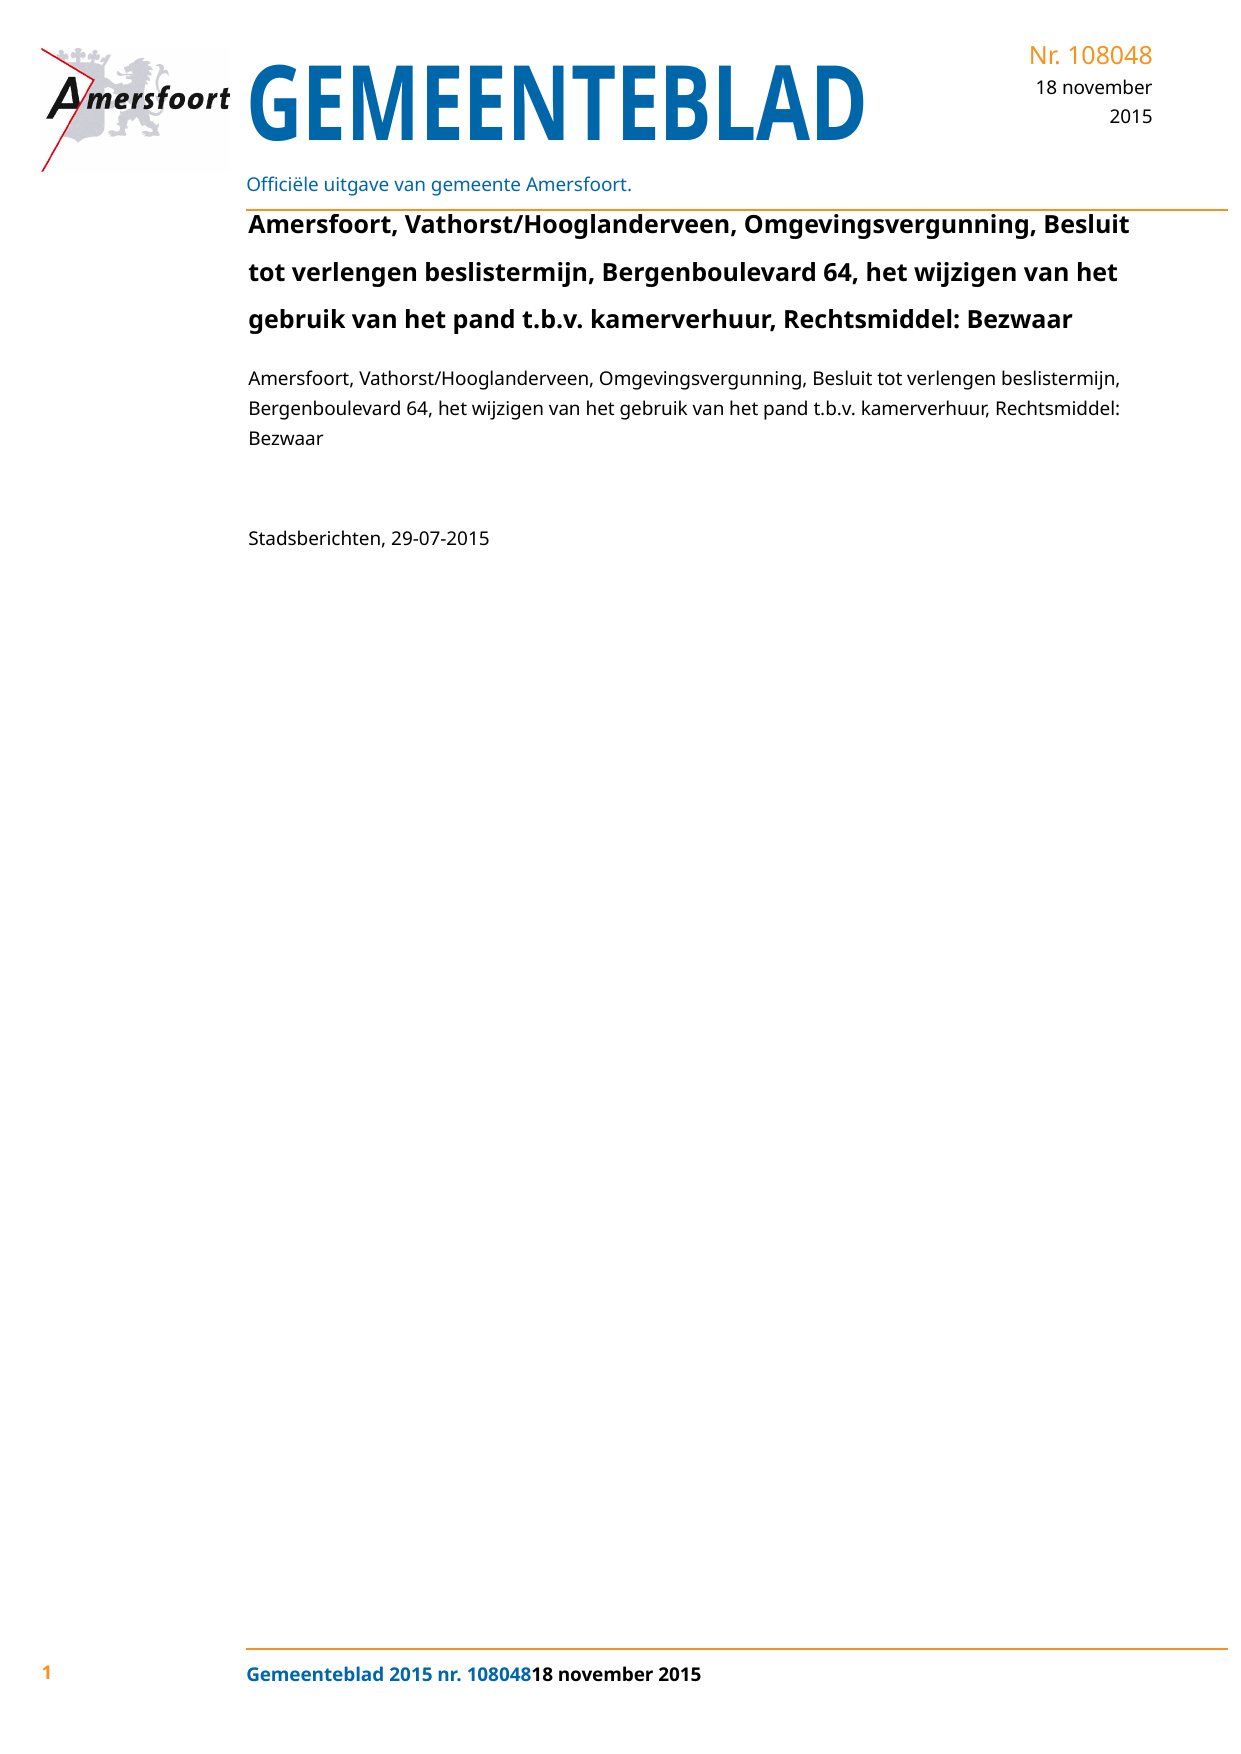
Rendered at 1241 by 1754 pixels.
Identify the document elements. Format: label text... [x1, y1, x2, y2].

text Amersfoort, Vathorst/Hooglanderveen, Omgevingsvergunning, Besluit tot verlengen beslistermijn, Bergenboulevard 64, het wijzigen van het gebruik van het pand t.b.v. kamerverhuur, Rechtsmiddel: Bezwaar [248, 366, 1152, 450]
text Stadsberichten, 29-07-2015 [248, 526, 1152, 551]
picture [41, 47, 231, 172]
text Amersfoort, Vathorst/Hooglanderveen, Omgevingsvergunning, Besluit tot verlengen beslistermijn, Bergenboulevard 64, het wijzigen van het gebruik van het pand t.b.v. kamerverhuur, Rechtsmiddel: Bezwaar [248, 211, 1152, 336]
